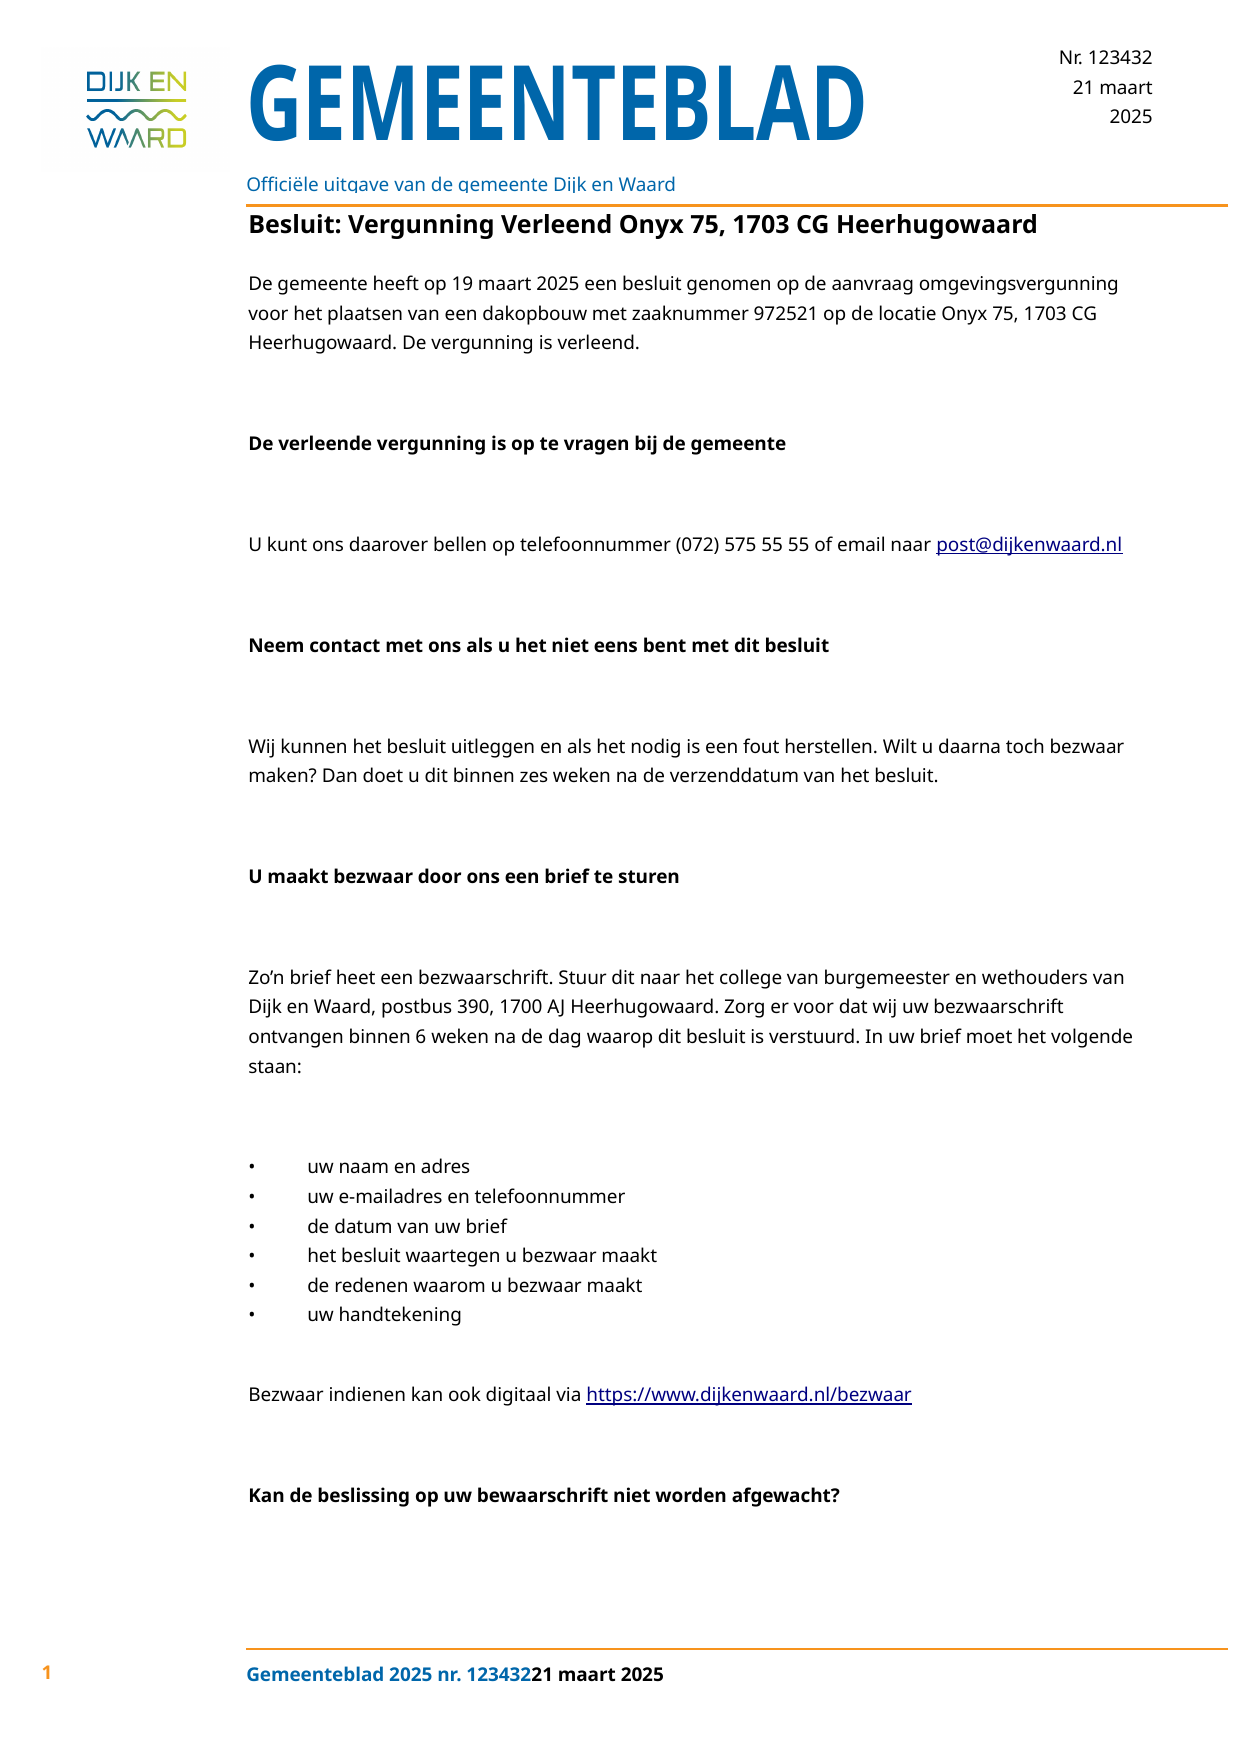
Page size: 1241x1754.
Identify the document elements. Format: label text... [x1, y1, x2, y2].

text Zo’n brief heet een bezwaarschrift. Stuur dit naar het college van burgemeester en wethouders van Dijk en Waard, postbus 390, 1700 AJ Heerhugowaard. Zorg er voor dat wij uw bezwaarschrift ontvangen binnen 6 weken na de dag waarop dit besluit is verstuurd. In uw brief moet het volgende staan: [248, 964, 1152, 1078]
text De gemeente heeft op 19 maart 2025 een besluit genomen op de aanvraag omgevingsvergunning voor het plaatsen van een dakopbouw met zaaknummer 972521 op de locatie Onyx 75, 1703 CG Heerhugowaard. De vergunning is verleend. [248, 270, 1152, 355]
text Besluit: Vergunning Verleend Onyx 75, 1703 CG Heerhugowaard [248, 207, 1152, 241]
list de redenen waarom u bezwaar maakt [248, 1272, 1152, 1298]
text U kunt ons daarover bellen op telefoonnummer (072) 575 55 55 of email naar post@dijkenwaard.nl [248, 531, 1152, 557]
text U maakt bezwaar door ons een brief te sturen [248, 863, 1152, 889]
text Kan de beslissing op uw bewaarschrift niet worden afgewacht? [248, 1482, 1152, 1508]
list uw naam en adres [248, 1154, 1152, 1179]
list uw handtekening [248, 1302, 1152, 1327]
list het besluit waartegen u bezwaar maakt [248, 1242, 1152, 1268]
list de datum van uw brief [248, 1213, 1152, 1238]
text Wij kunnen het besluit uitleggen en als het nodig is een fout herstellen. Wilt u daarna toch bezwaar maken? Dan doet u dit binnen zes weken na de verzenddatum van het besluit. [248, 733, 1152, 788]
text Bezwaar indienen kan ook digitaal via https://www.dijkenwaard.nl/bezwaar [248, 1382, 1152, 1407]
text Neem contact met ons als u het niet eens bent met dit besluit [248, 632, 1152, 658]
picture [41, 47, 231, 172]
text De verleende vergunning is op te vragen bij de gemeente [248, 430, 1152, 456]
list uw e-mailadres en telefoonnummer [248, 1183, 1152, 1209]
